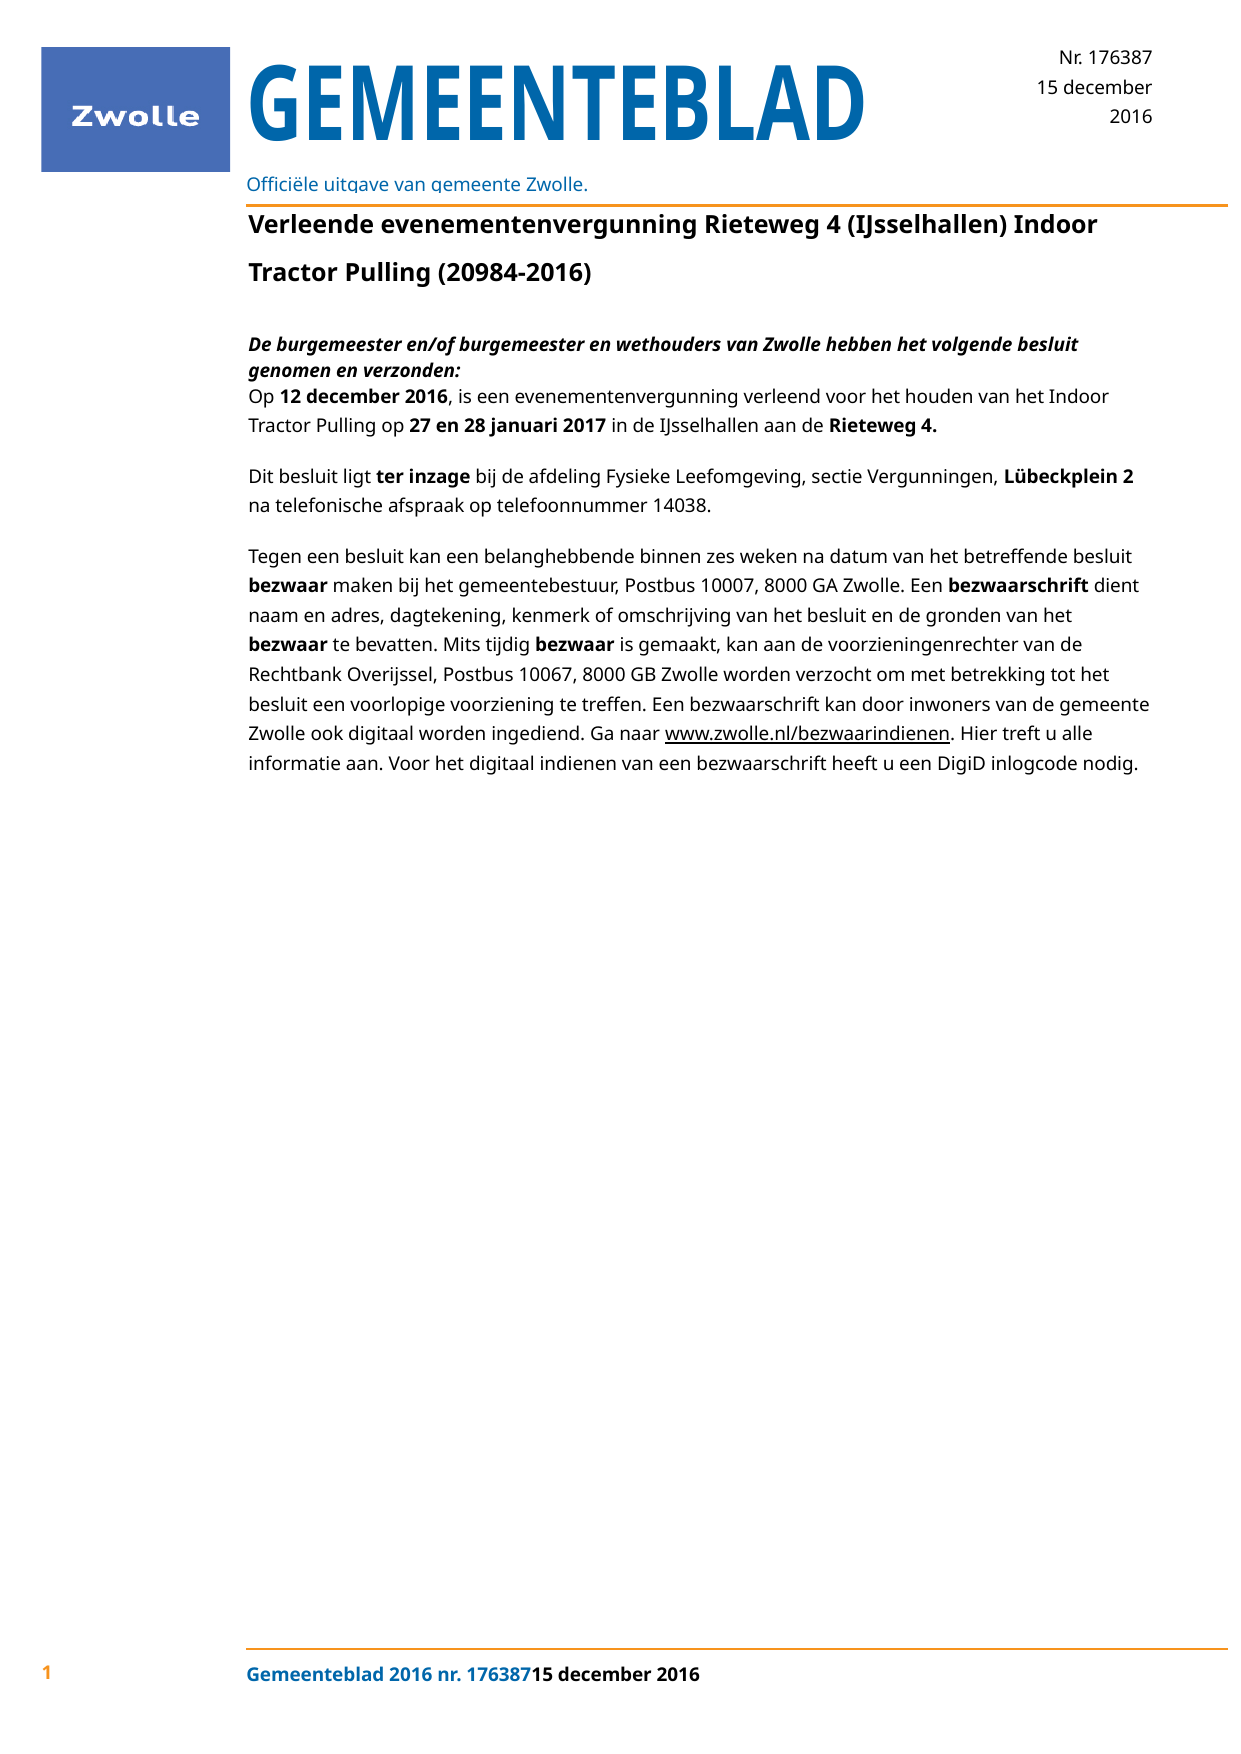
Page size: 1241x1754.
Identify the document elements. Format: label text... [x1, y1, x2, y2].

text Tegen een besluit kan een belanghebbende binnen zes weken na datum van het betreffende besluit bezwaar maken bij het gemeentebestuur, Postbus 10007, 8000 GA Zwolle. Een bezwaarschrift dient naam en adres, dagtekening, kenmerk of omschrijving van het besluit en de gronden van het bezwaar te bevatten. Mits tijdig bezwaar is gemaakt, kan aan de voorzieningenrechter van de Rechtbank Overijssel, Postbus 10067, 8000 GB Zwolle worden verzocht om met betrekking tot het besluit een voorlopige voorziening te treffen. Een bezwaarschrift kan door inwoners van de gemeente Zwolle ook digitaal worden ingediend. Ga naar www.zwolle.nl/bezwaarindienen. Hier treft u alle informatie aan. Voor het digitaal indienen van een bezwaarschrift heeft u een DigiD inlogcode nodig. [248, 543, 1152, 776]
text Op 12 december 2016, is een evenementenvergunning verleend voor het houden van het Indoor Tractor Pulling op 27 en 28 januari 2017 in de IJsselhallen aan de Rieteweg 4. [248, 383, 1152, 438]
text De burgemeester en/of burgemeester en wethouders van Zwolle hebben het volgende besluit genomen en verzonden: [248, 331, 1152, 383]
picture [41, 47, 231, 172]
text Verleende evenementenvergunning Rieteweg 4 (IJsselhallen) Indoor Tractor Pulling (20984-2016) [248, 207, 1152, 288]
text Dit besluit ligt ter inzage bij de afdeling Fysieke Leefomgeving, sectie Vergunningen, Lübeckplein 2 na telefonische afspraak op telefoonnummer 14038. [248, 463, 1152, 518]
